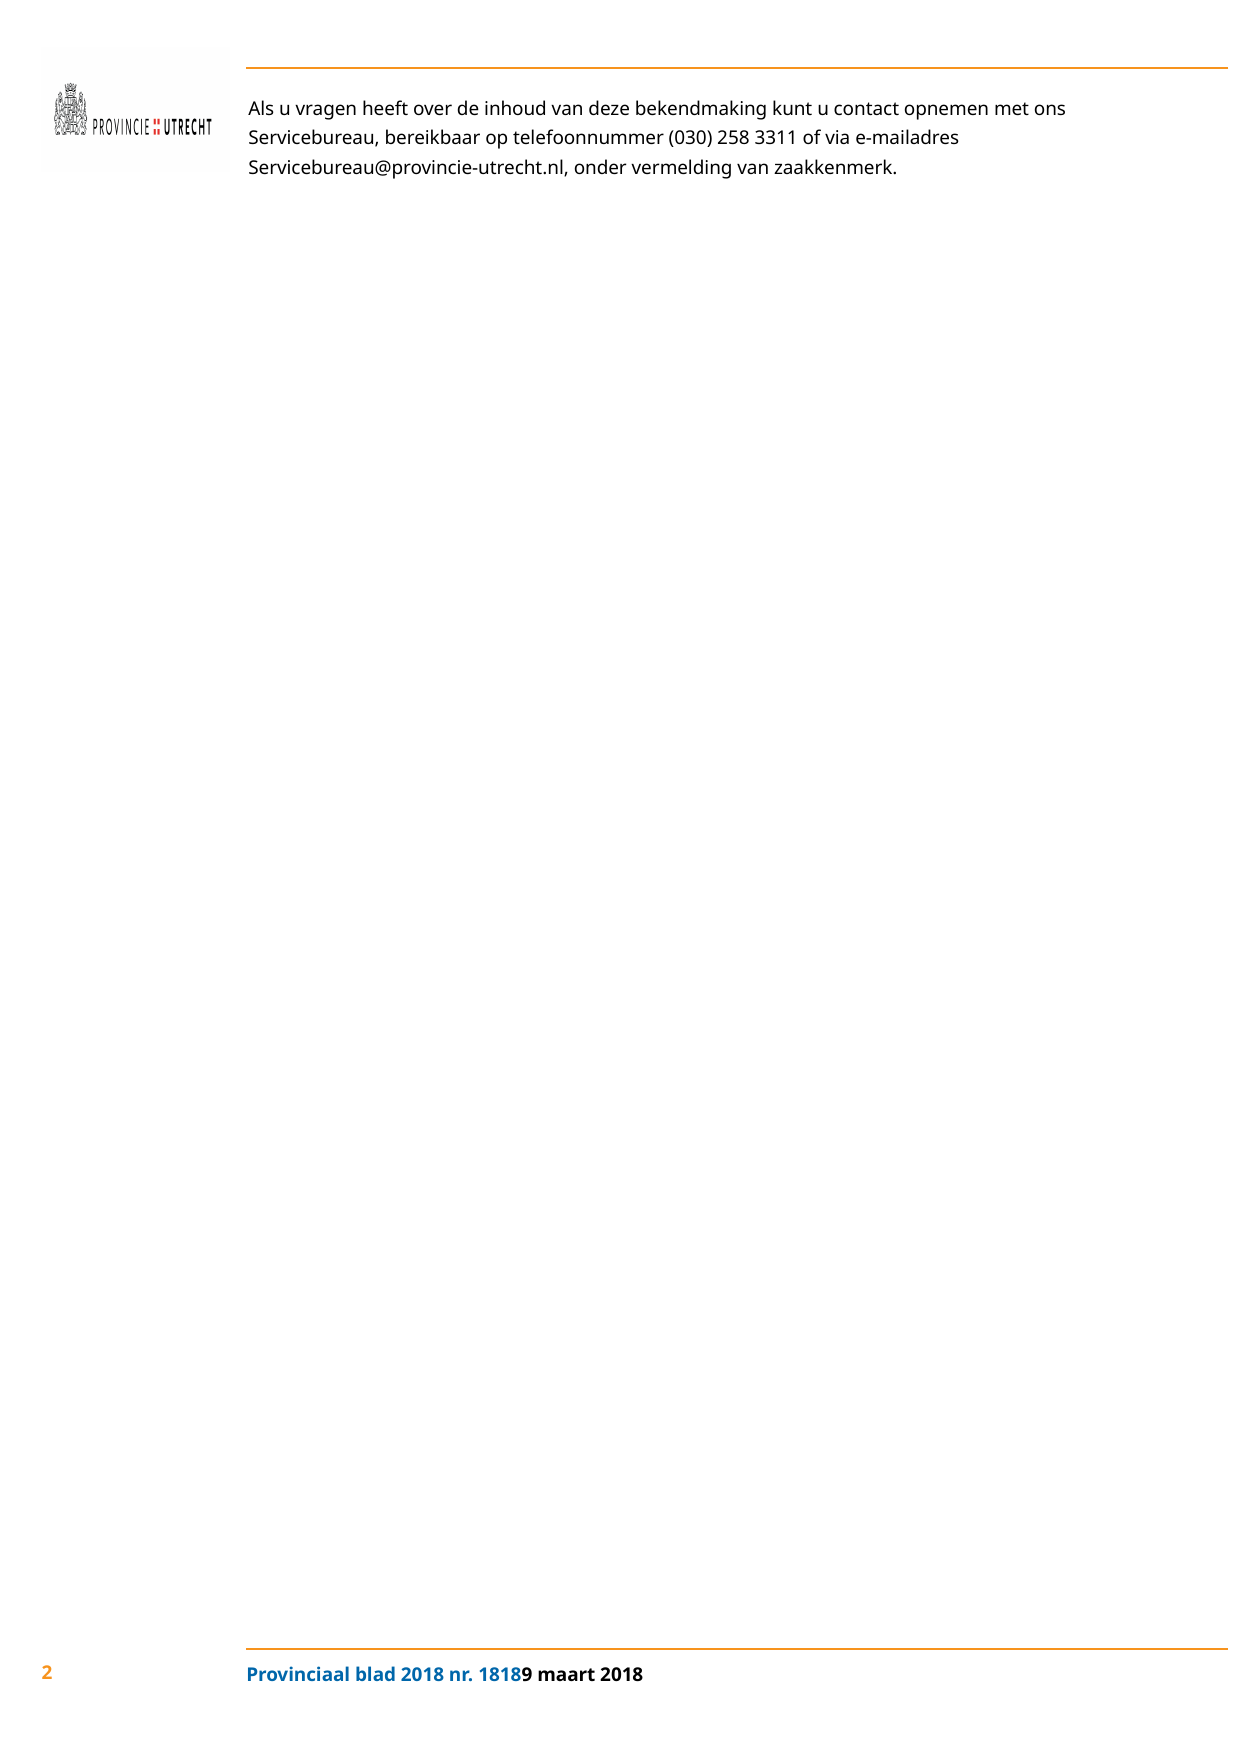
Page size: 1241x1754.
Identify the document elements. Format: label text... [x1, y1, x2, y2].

text Als u vragen heeft over de inhoud van deze bekendmaking kunt u contact opnemen met ons Servicebureau, bereikbaar op telefoonnummer (030) 258 3311 of via e-mailadres Servicebureau@provincie-utrecht.nl, onder vermelding van zaakkenmerk. [248, 95, 1152, 180]
picture [41, 47, 231, 172]
